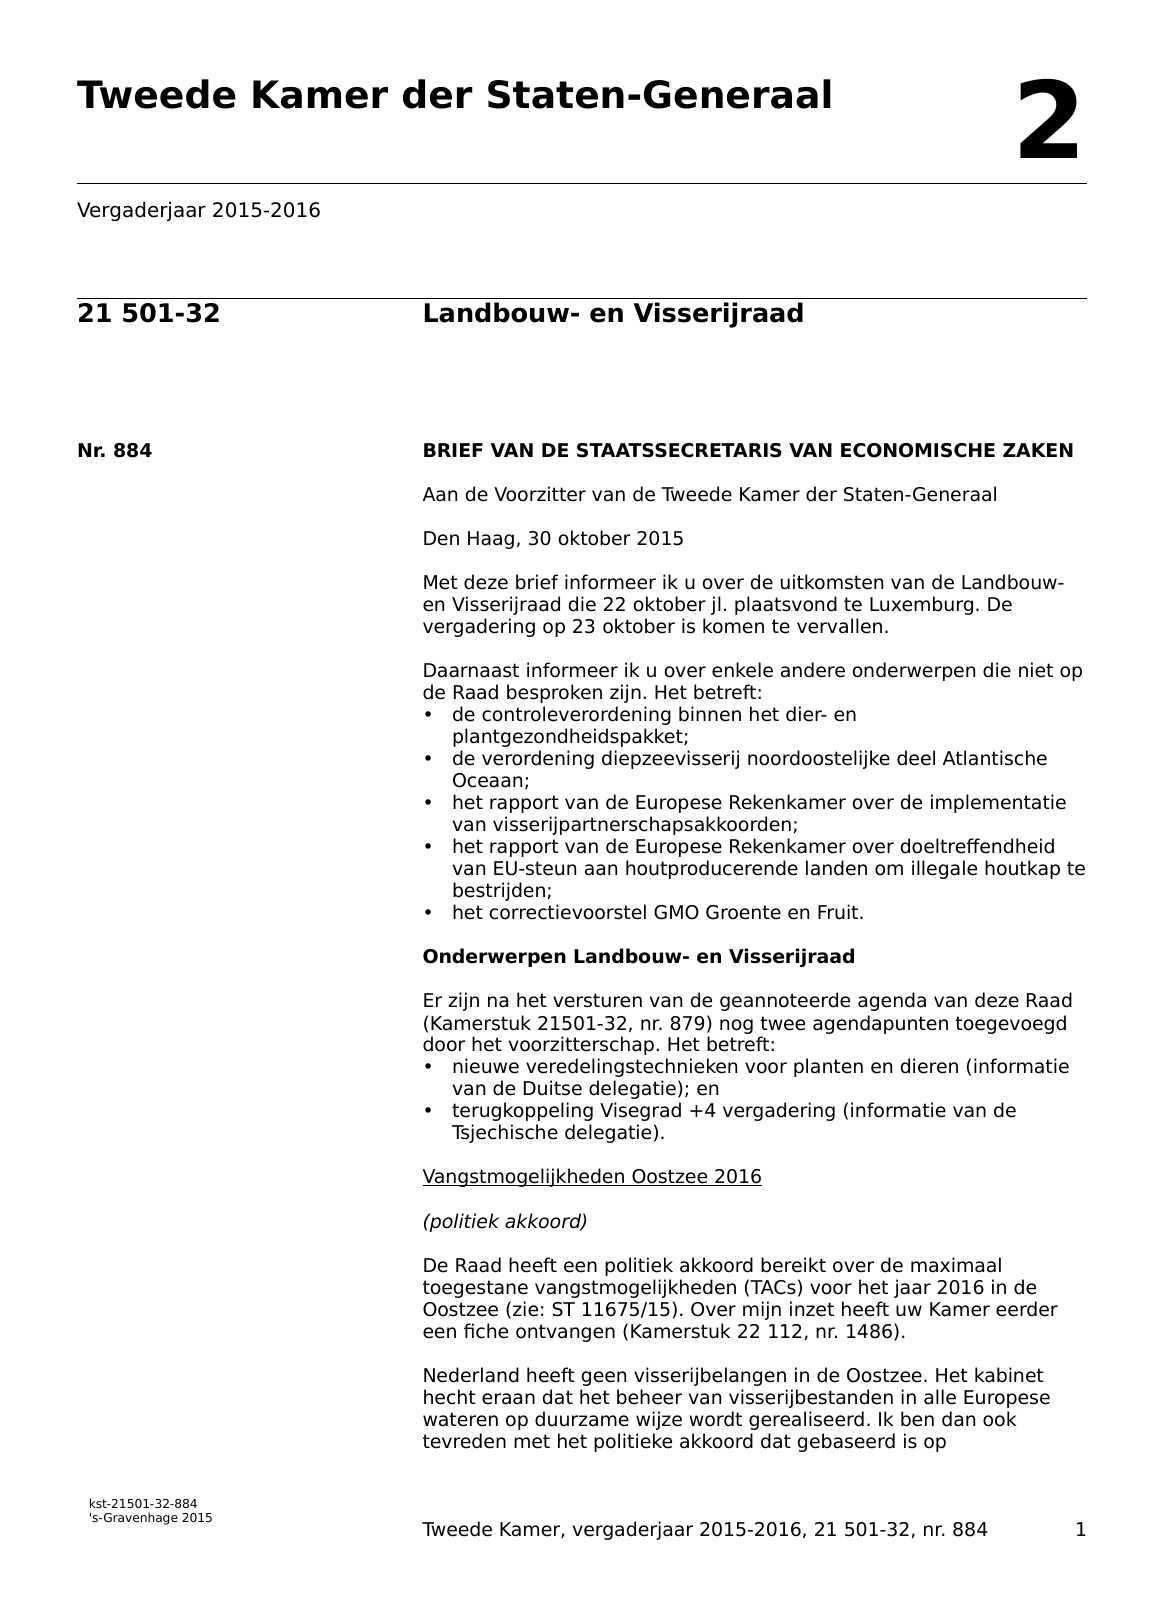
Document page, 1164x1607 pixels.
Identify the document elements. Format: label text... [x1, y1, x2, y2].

text Nederland heeft geen visserijbelangen in de Oostzee. Het kabinet hecht eraan dat het beheer van visserijbestanden in alle Europese wateren op duurzame wijze wordt gerealiseerd. Ik ben dan ook tevreden met het politieke akkoord dat gebaseerd is op [422, 1365, 1087, 1453]
text • terugkoppeling Visegrad +4 vergadering (informatie van de Tsjechische delegatie). [422, 1100, 1087, 1144]
text Daarnaast informeer ik u over enkele andere onderwerpen die niet op de Raad besproken zijn. Het betreft: [422, 660, 1087, 704]
text Er zijn na het versturen van de geannoteerde agenda van deze Raad (Kamerstuk 21501-32, nr. 879) nog twee agendapunten toegevoegd door het voorzitterschap. Het betreft: [422, 990, 1087, 1056]
subtitle Nr. 884 BRIEF VAN DE STAATSSECRETARIS VAN ECONOMISCHE ZAKEN [77, 440, 1087, 462]
subtitle (politiek akkoord) [422, 1211, 1087, 1233]
text • het rapport van de Europese Rekenkamer over doeltreffendheid van EU-steun aan houtproducerende landen om illegale houtkap te bestrijden; [422, 836, 1087, 902]
subtitle Vangstmogelijkheden Oostzee 2016 [422, 1166, 1087, 1188]
text kst-21501-32-884 [88, 1497, 323, 1511]
table_header 2 [886, 59, 1087, 183]
table_cell Vergaderjaar 2015-2016 [77, 184, 1087, 298]
text De Raad heeft een politiek akkoord bereikt over de maximaal toegestane vangstmogelijkheden (TACs) voor het jaar 2016 in de Oostzee (zie: ST 11675/15). Over mijn inzet heeft uw Kamer eerder een fiche ontvangen (Kamerstuk 22 112, nr. 1486). [422, 1255, 1087, 1343]
text • nieuwe veredelingstechnieken voor planten en dieren (informatie van de Duitse delegatie); en [422, 1056, 1087, 1100]
text • het correctievoorstel GMO Groente en Fruit. [422, 902, 1087, 924]
subtitle Onderwerpen Landbouw- en Visserijraad [422, 946, 1087, 968]
text • de controleverordening binnen het dier- en plantgezondheidspakket; [422, 704, 1087, 748]
text Aan de Voorzitter van de Tweede Kamer der Staten-Generaal [422, 484, 1087, 506]
text • de verordening diepzeevisserij noordoostelijke deel Atlantische Oceaan; [422, 748, 1087, 792]
text Den Haag, 30 oktober 2015 [422, 528, 1087, 550]
text • het rapport van de Europese Rekenkamer over de implementatie van visserijpartnerschapsakkoorden; [422, 792, 1087, 836]
table_header Tweede Kamer der Staten-Generaal [77, 59, 886, 183]
text 's-Gravenhage 2015 [88, 1511, 323, 1525]
text Met deze brief informeer ik u over de uitkomsten van de Landbouw- en Visserijraad die 22 oktober jl. plaatsvond te Luxemburg. De vergadering op 23 oktober is komen te vervallen. [422, 572, 1087, 638]
subtitle 21 501-32 Landbouw- en Visserijraad [77, 299, 1087, 329]
